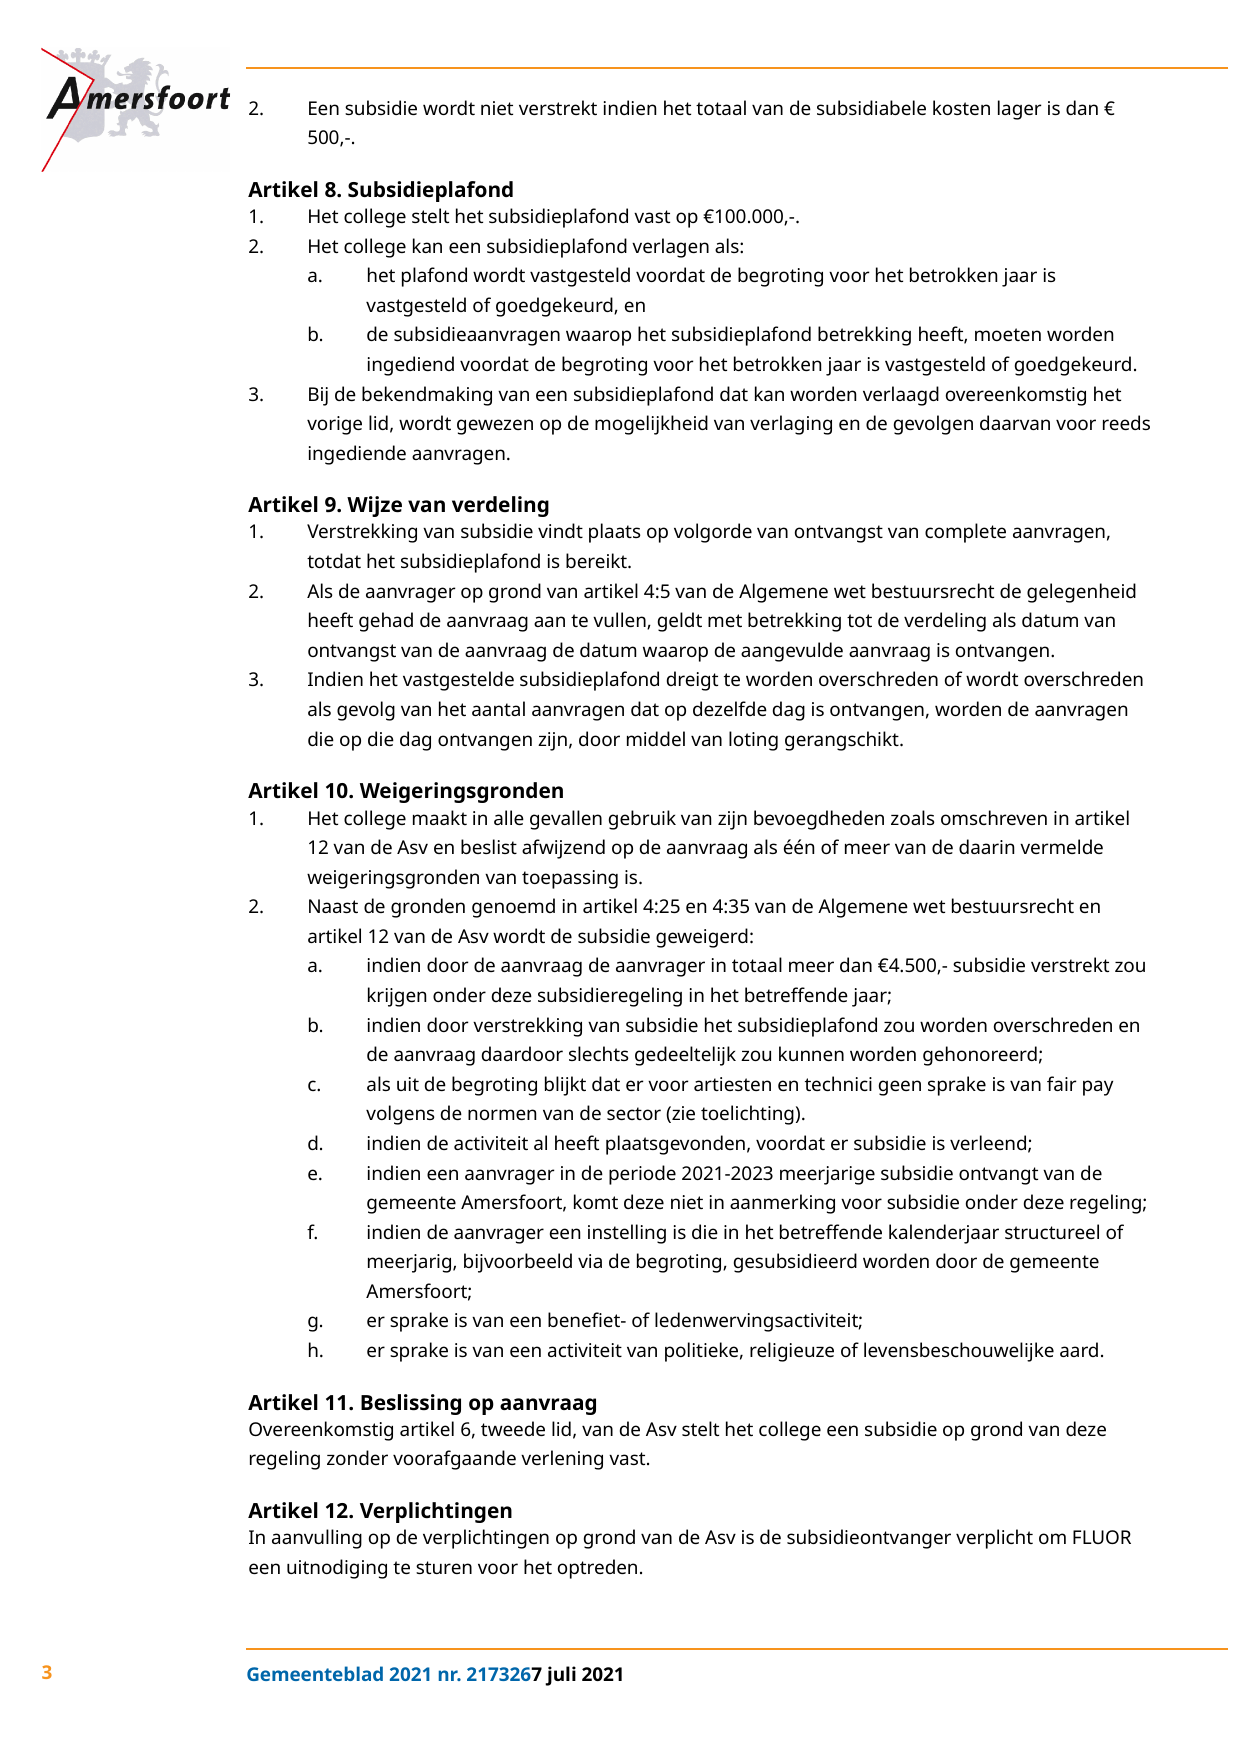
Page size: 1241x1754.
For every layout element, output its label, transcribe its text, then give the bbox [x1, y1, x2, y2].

list Het college stelt het subsidieplafond vast op €100.000,-. [248, 203, 1152, 229]
list indien een aanvrager in de periode 2021-2023 meerjarige subsidie ontvangt van de gemeente Amersfoort, komt deze niet in aanmerking voor subsidie onder deze regeling; [307, 1160, 1152, 1215]
list als uit de begroting blijkt dat er voor artiesten en technici geen sprake is van fair pay volgens de normen van de sector (zie toelichting). [307, 1071, 1152, 1126]
list de subsidieaanvragen waarop het subsidieplafond betrekking heeft, moeten worden ingediend voordat de begroting voor het betrokken jaar is vastgesteld of goedgekeurd. [307, 322, 1152, 377]
list Als de aanvrager op grond van artikel 4:5 van de Algemene wet bestuursrecht de gelegenheid heeft gehad de aanvraag aan te vullen, geldt met betrekking tot de verdeling als datum van ontvangst van de aanvraag de datum waarop de aangevulde aanvraag is ontvangen. [248, 578, 1152, 663]
picture [41, 47, 231, 172]
text Artikel 11. Beslissing op aanvraag [248, 1388, 1152, 1416]
list het plafond wordt vastgesteld voordat de begroting voor het betrokken jaar is vastgesteld of goedgekeurd, en [307, 262, 1152, 318]
text Artikel 12. Verplichtingen [248, 1496, 1152, 1524]
text Artikel 8. Subsidieplafond [248, 175, 1152, 203]
text In aanvulling op de verplichtingen op grond van de Asv is de subsidieontvanger verplicht om FLUOR een uitnodiging te sturen voor het optreden. [248, 1524, 1152, 1580]
list Het college maakt in alle gevallen gebruik van zijn bevoegdheden zoals omschreven in artikel 12 van de Asv en beslist afwijzend op de aanvraag als één of meer van de daarin vermelde weigeringsgronden van toepassing is. [248, 805, 1152, 889]
list indien door verstrekking van subsidie het subsidieplafond zou worden overschreden en de aanvraag daardoor slechts gedeeltelijk zou kunnen worden gehonoreerd; [307, 1012, 1152, 1067]
list Indien het vastgestelde subsidieplafond dreigt te worden overschreden of wordt overschreden als gevolg van het aantal aanvragen dat op dezelfde dag is ontvangen, worden de aanvragen die op die dag ontvangen zijn, door middel van loting gerangschikt. [248, 667, 1152, 752]
text Overeenkomstig artikel 6, tweede lid, van de Asv stelt het college een subsidie op grond van deze regeling zonder voorafgaande verlening vast. [248, 1416, 1152, 1471]
list Bij de bekendmaking van een subsidieplafond dat kan worden verlaagd overeenkomstig het vorige lid, wordt gewezen op de mogelijkheid van verlaging en de gevolgen daarvan voor reeds ingediende aanvragen. [248, 381, 1152, 466]
list indien de aanvrager een instelling is die in het betreffende kalenderjaar structureel of meerjarig, bijvoorbeeld via de begroting, gesubsidieerd worden door de gemeente Amersfoort; [307, 1219, 1152, 1304]
list Verstrekking van subsidie vindt plaats op volgorde van ontvangst van complete aanvragen, totdat het subsidieplafond is bereikt. [248, 519, 1152, 574]
list Een subsidie wordt niet verstrekt indien het totaal van de subsidiabele kosten lager is dan € 500,-. [248, 95, 1152, 150]
list er sprake is van een benefiet- of ledenwervingsactiviteit; [307, 1308, 1152, 1333]
text Artikel 9. Wijze van verdeling [248, 490, 1152, 519]
list er sprake is van een activiteit van politieke, religieuze of levensbeschouwelijke aard. [307, 1337, 1152, 1363]
list indien door de aanvraag de aanvrager in totaal meer dan €4.500,- subsidie verstrekt zou krijgen onder deze subsidieregeling in het betreffende jaar; [307, 953, 1152, 1008]
list indien de activiteit al heeft plaatsgevonden, voordat er subsidie is verleend; [307, 1130, 1152, 1156]
list Het college kan een subsidieplafond verlagen als: [248, 233, 1152, 258]
list Naast de gronden genoemd in artikel 4:25 en 4:35 van de Algemene wet bestuursrecht en artikel 12 van de Asv wordt de subsidie geweigerd: [248, 893, 1152, 949]
text Artikel 10. Weigeringsgronden [248, 776, 1152, 805]
